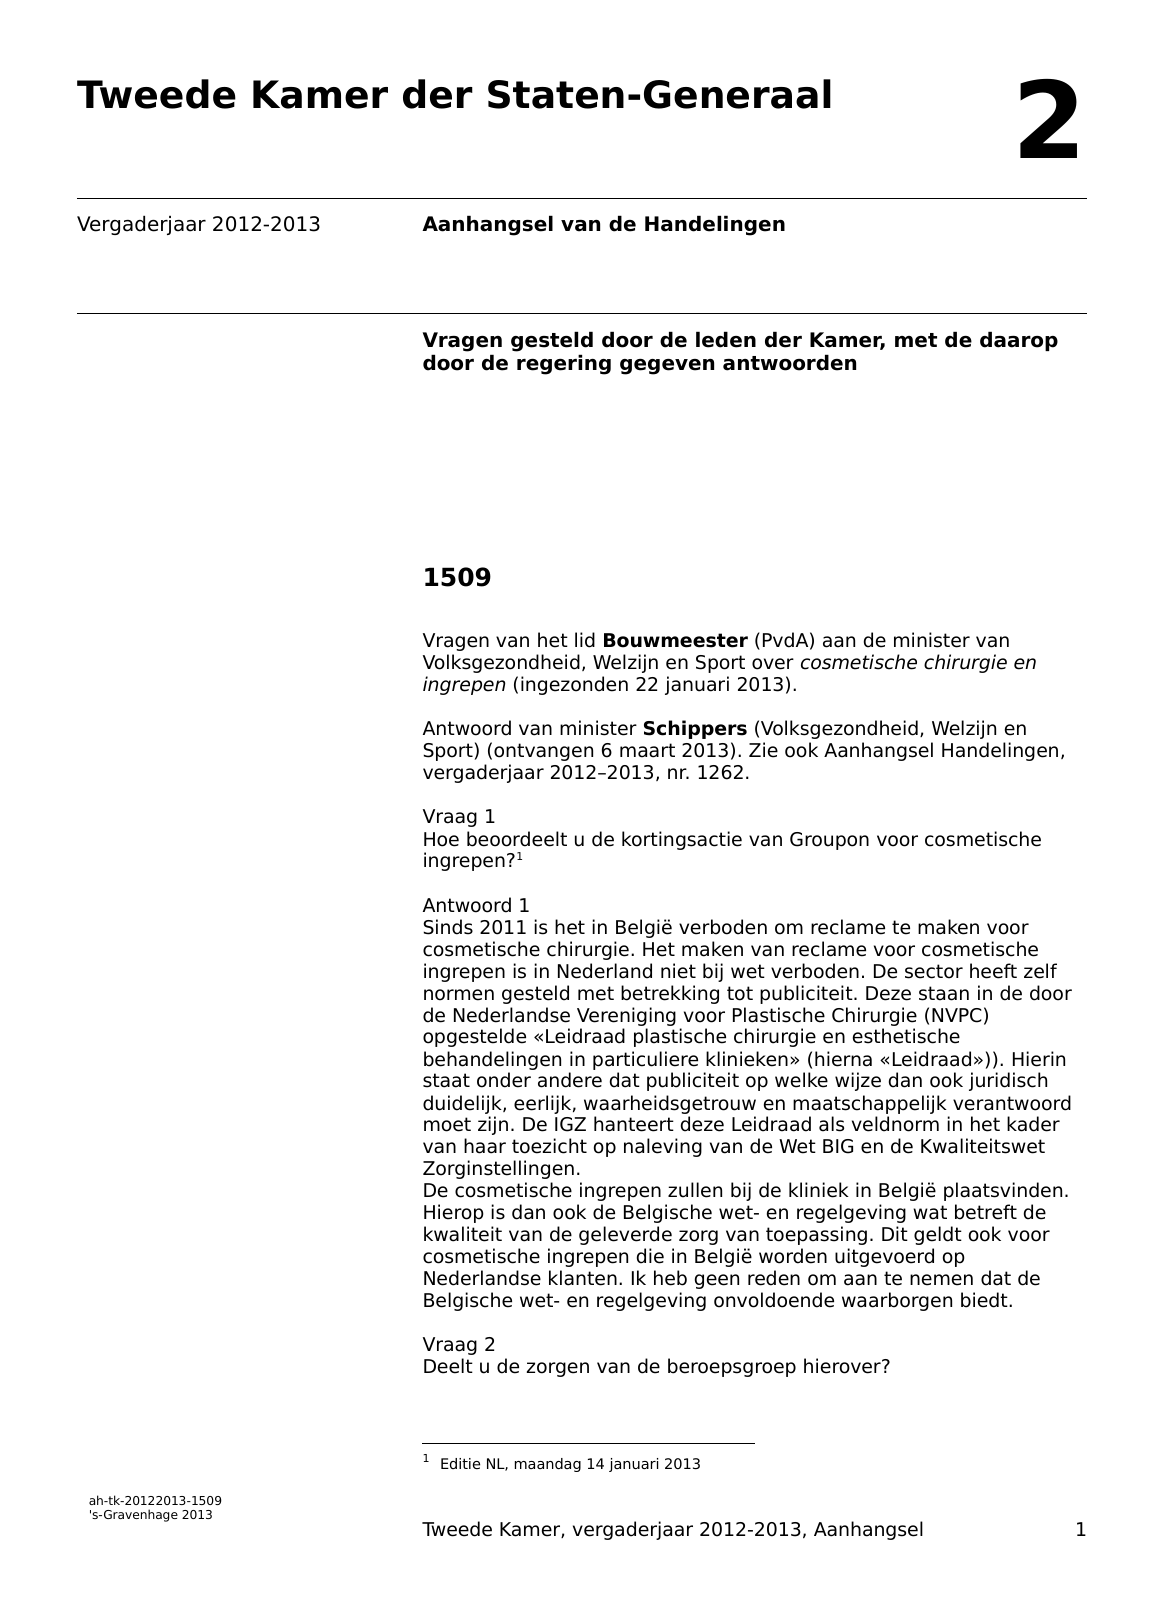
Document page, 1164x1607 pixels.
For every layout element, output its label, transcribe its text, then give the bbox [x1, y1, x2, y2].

text Editie NL, maandag 14 januari 2013 [422, 1452, 1087, 1474]
table_header 2 [886, 59, 1087, 198]
text Vragen van het lid Bouwmeester (PvdA) aan de minister van Volksgezondheid, Welzijn en Sport over cosmetische chirurgie en ingrepen (ingezonden 22 januari 2013). [422, 630, 1087, 696]
table_header Tweede Kamer der Staten-Generaal [77, 59, 886, 198]
text Sinds 2011 is het in België verboden om reclame te maken voor cosmetische chirurgie. Het maken van reclame voor cosmetische ingrepen is in Nederland niet bij wet verboden. De sector heeft zelf normen gesteld met betrekking tot publiciteit. Deze staan in de door de Nederlandse Vereniging voor Plastische Chirurgie (NVPC) opgestelde «Leidraad plastische chirurgie en esthetische behandelingen in particuliere klinieken» (hierna «Leidraad»)). Hierin staat onder andere dat publiciteit op welke wijze dan ook juridisch duidelijk, eerlijk, waarheidsgetrouw en maatschappelijk verantwoord moet zijn. De IGZ hanteert deze Leidraad als veldnorm in het kader van haar toezicht op naleving van de Wet BIG en de Kwaliteitswet Zorginstellingen. [422, 917, 1087, 1180]
text De cosmetische ingrepen zullen bij de kliniek in België plaatsvinden. Hierop is dan ook de Belgische wet- en regelgeving wat betreft de kwaliteit van de geleverde zorg van toepassing. Dit geldt ook voor cosmetische ingrepen die in België worden uitgevoerd op Nederlandse klanten. Ik heb geen reden om aan te nemen dat de Belgische wet- en regelgeving onvoldoende waarborgen biedt. [422, 1180, 1087, 1312]
text Antwoord van minister Schippers (Volksgezondheid, Welzijn en Sport) (ontvangen 6 maart 2013). Zie ook Aanhangsel Handelingen, vergaderjaar 2012–2013, nr. 1262. [422, 718, 1087, 784]
text 1509 [422, 563, 1087, 592]
table_cell [77, 314, 422, 375]
text Deelt u de zorgen van de beroepsgroep hierover? [422, 1356, 1087, 1378]
table_cell Vragen gesteld door de leden der Kamer, met de daarop door de regering gegeven antwoorden [422, 314, 1087, 375]
text Vraag 1 [422, 806, 1087, 828]
text 's-Gravenhage 2013 [88, 1508, 323, 1522]
text ah-tk-20122013-1509 [88, 1494, 323, 1508]
text Vraag 2 [422, 1334, 1087, 1356]
table_cell Vergaderjaar 2012-2013 [77, 199, 422, 313]
table_cell Aanhangsel van de Handelingen [422, 199, 1087, 313]
text Hoe beoordeelt u de kortingsactie van Groupon voor cosmetische ingrepen? [422, 828, 1087, 872]
text Antwoord 1 [422, 894, 1087, 917]
